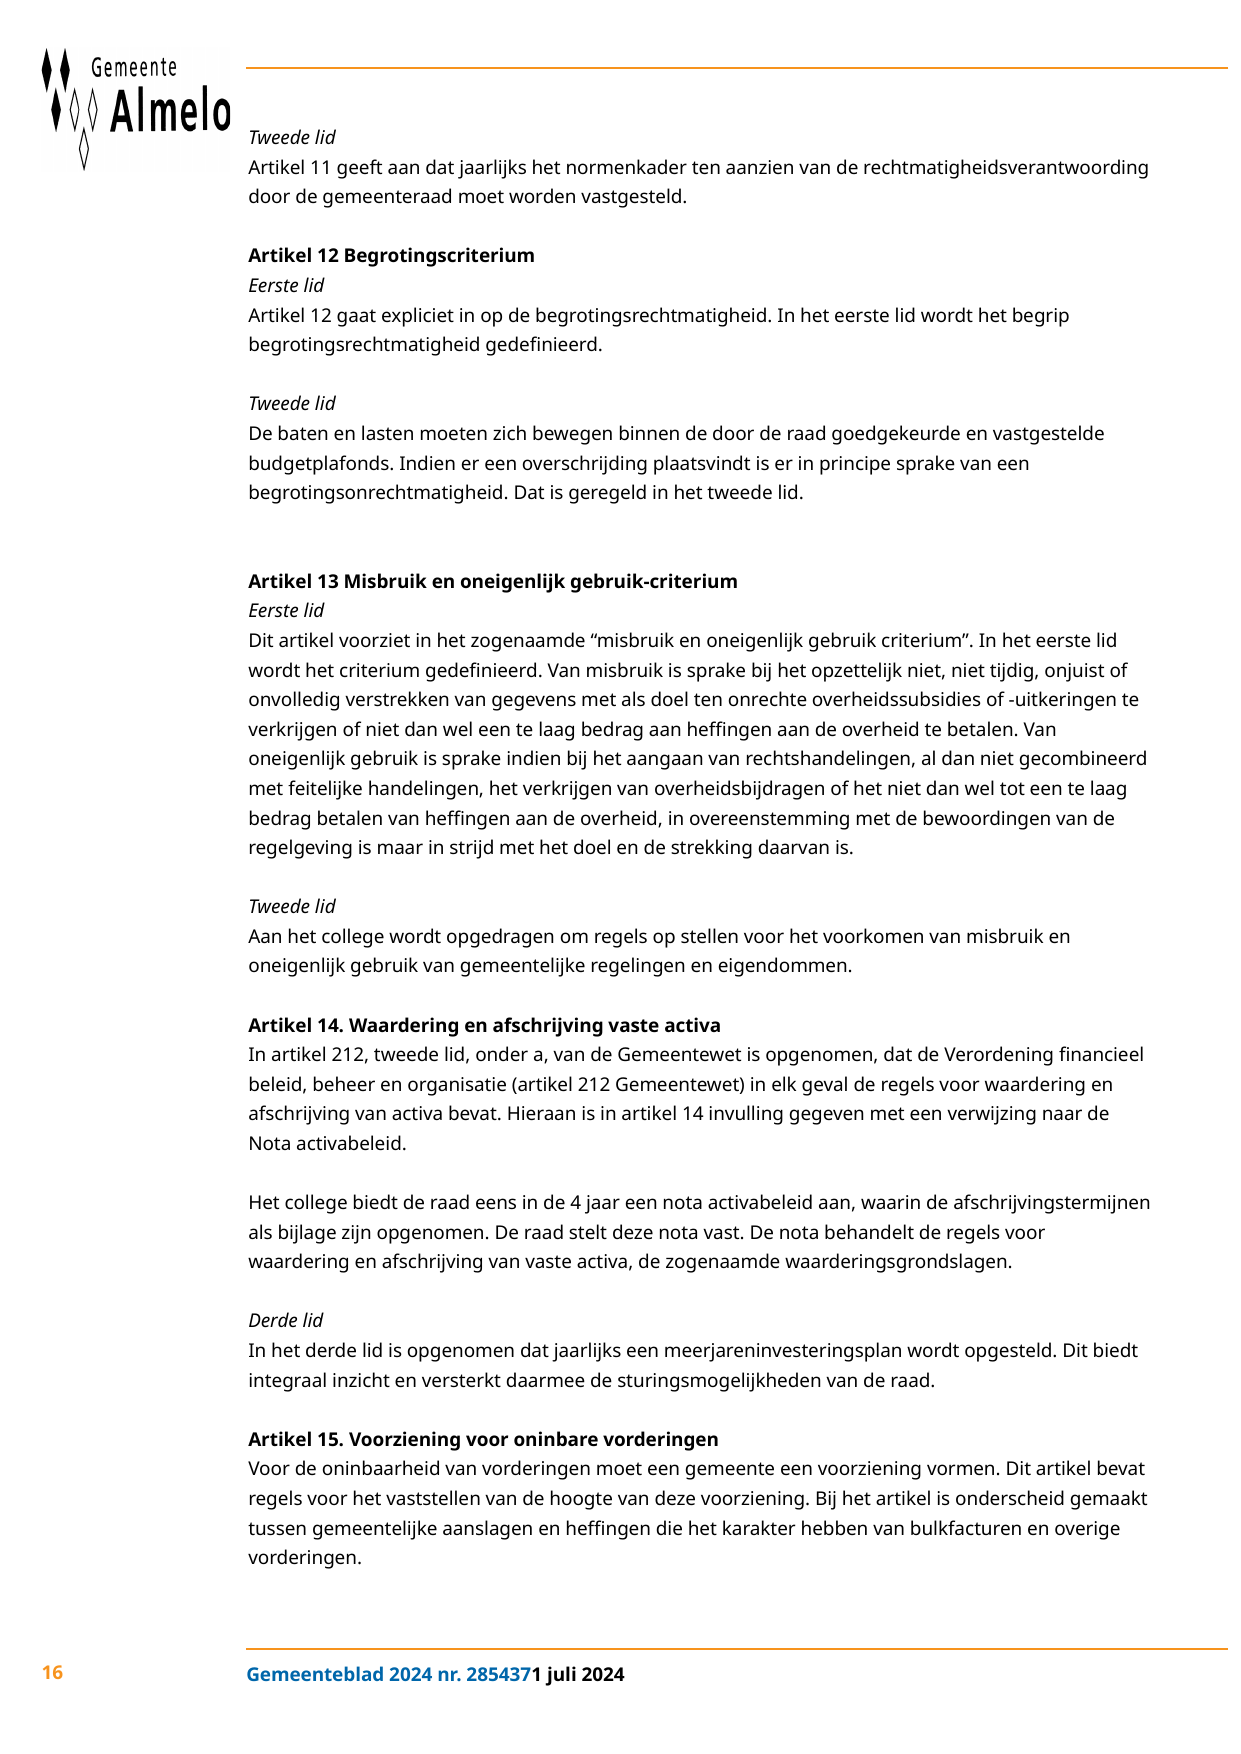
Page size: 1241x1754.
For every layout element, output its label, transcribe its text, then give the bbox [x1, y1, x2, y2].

text Tweede lid [248, 391, 1152, 416]
text Aan het college wordt opgedragen om regels op stellen voor het voorkomen van misbruik en oneigenlijk gebruik van gemeentelijke regelingen en eigendommen. [248, 923, 1152, 978]
text Tweede lid [248, 893, 1152, 919]
text Eerste lid [248, 598, 1152, 623]
text Artikel 15. Voorziening voor oninbare vorderingen [248, 1426, 1152, 1452]
text Artikel 11 geeft aan dat jaarlijks het normenkader ten aanzien van de rechtmatigheidsverantwoording door de gemeenteraad moet worden vastgesteld. [248, 154, 1152, 209]
text In artikel 212, tweede lid, onder a, van de Gemeentewet is opgenomen, dat de Verordening financieel beleid, beheer en organisatie (artikel 212 Gemeentewet) in elk geval de regels voor waardering en afschrijving van activa bevat. Hieraan is in artikel 14 invulling gegeven met een verwijzing naar de Nota activabeleid. [248, 1041, 1152, 1156]
text Voor de oninbaarheid van vorderingen moet een gemeente een voorziening vormen. Dit artikel bevat regels voor het vaststellen van de hoogte van deze voorziening. Bij het artikel is onderscheid gemaakt tussen gemeentelijke aanslagen en heffingen die het karakter hebben van bulkfacturen en overige vorderingen. [248, 1456, 1152, 1570]
text Artikel 14. Waardering en afschrijving vaste activa [248, 1012, 1152, 1038]
text Tweede lid [248, 124, 1152, 150]
picture [41, 47, 231, 172]
text Eerste lid [248, 272, 1152, 298]
text Artikel 12 Begrotingscriterium [248, 243, 1152, 268]
text Artikel 13 Misbruik en oneigenlijk gebruik-criterium [248, 568, 1152, 594]
text Het college biedt de raad eens in de 4 jaar een nota activabeleid aan, waarin de afschrijvingstermijnen als bijlage zijn opgenomen. De raad stelt deze nota vast. De nota behandelt de regels voor waardering en afschrijving van vaste activa, de zogenaamde waarderingsgrondslagen. [248, 1189, 1152, 1274]
text Artikel 12 gaat expliciet in op de begrotingsrechtmatigheid. In het eerste lid wordt het begrip begrotingsrechtmatigheid gedefinieerd. [248, 302, 1152, 357]
text In het derde lid is opgenomen dat jaarlijks een meerjareninvesteringsplan wordt opgesteld. Dit biedt integraal inzicht en versterkt daarmee de sturingsmogelijkheden van de raad. [248, 1337, 1152, 1393]
text Derde lid [248, 1308, 1152, 1333]
text Dit artikel voorziet in het zogenaamde “misbruik en oneigenlijk gebruik criterium”. In het eerste lid wordt het criterium gedefinieerd. Van misbruik is sprake bij het opzettelijk niet, niet tijdig, onjuist of onvolledig verstrekken van gegevens met als doel ten onrechte overheidssubsidies of -uitkeringen te verkrijgen of niet dan wel een te laag bedrag aan heffingen aan de overheid te betalen. Van oneigenlijk gebruik is sprake indien bij het aangaan van rechtshandelingen, al dan niet gecombineerd met feitelijke handelingen, het verkrijgen van overheidsbijdragen of het niet dan wel tot een te laag bedrag betalen van heffingen aan de overheid, in overeenstemming met de bewoordingen van de regelgeving is maar in strijd met het doel en de strekking daarvan is. [248, 627, 1152, 860]
text De baten en lasten moeten zich bewegen binnen de door de raad goedgekeurde en vastgestelde budgetplafonds. Indien er een overschrijding plaatsvindt is er in principe sprake van een begrotingsonrechtmatigheid. Dat is geregeld in het tweede lid. [248, 420, 1152, 505]
